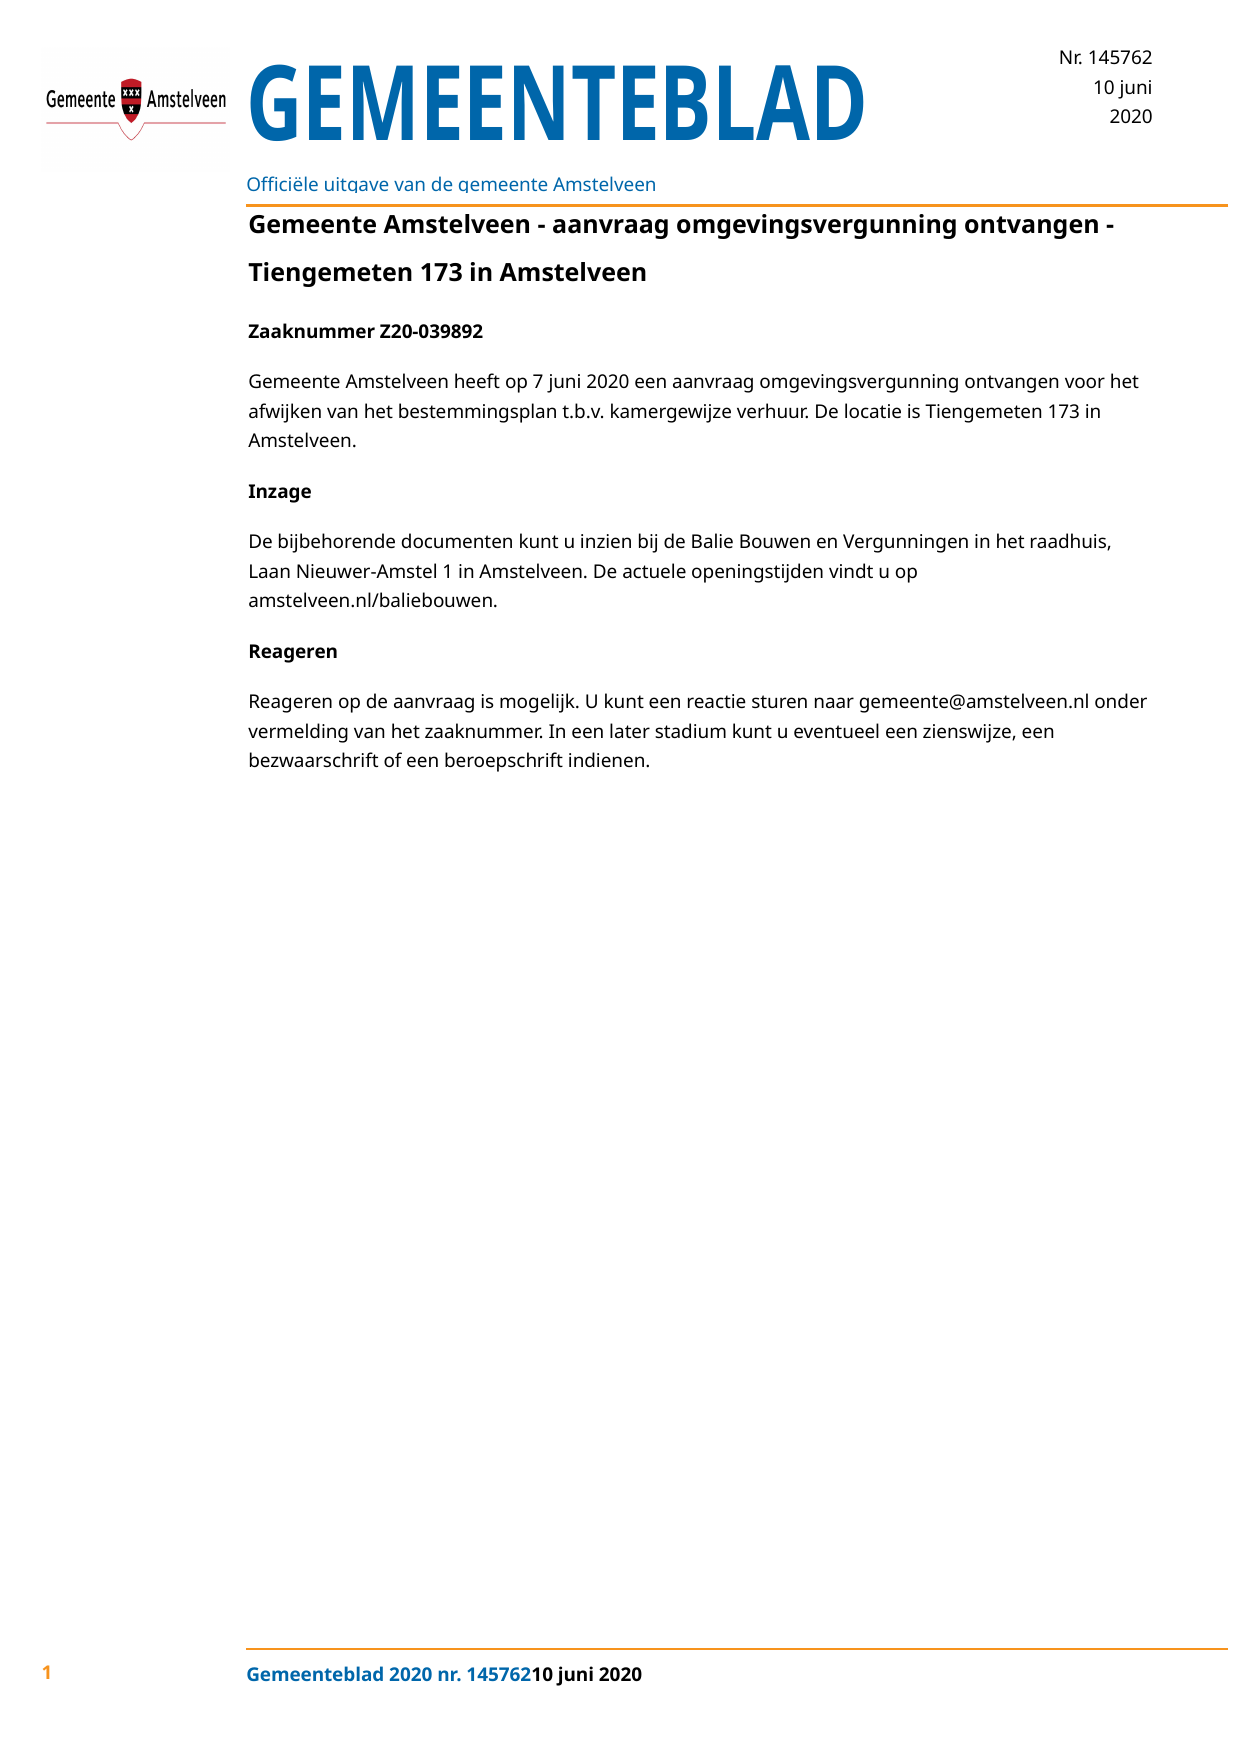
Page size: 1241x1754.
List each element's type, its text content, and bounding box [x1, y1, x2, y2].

text Zaaknummer Z20-039892 [248, 318, 1152, 344]
text Gemeente Amstelveen - aanvraag omgevingsvergunning ontvangen - Tiengemeten 173 in Amstelveen [248, 207, 1152, 288]
text Inzage [248, 478, 1152, 504]
picture [41, 47, 231, 172]
text De bijbehorende documenten kunt u inzien bij de Balie Bouwen en Vergunningen in het raadhuis, Laan Nieuwer-Amstel 1 in Amstelveen. De actuele openingstijden vindt u op amstelveen.nl/baliebouwen. [248, 528, 1152, 613]
text Gemeente Amstelveen heeft op 7 juni 2020 een aanvraag omgevingsvergunning ontvangen voor het afwijken van het bestemmingsplan t.b.v. kamergewijze verhuur. De locatie is Tiengemeten 173 in Amstelveen. [248, 368, 1152, 453]
text Reageren op de aanvraag is mogelijk. U kunt een reactie sturen naar gemeente@amstelveen.nl onder vermelding van het zaaknummer. In een later stadium kunt u eventueel een zienswijze, een bezwaarschrift of een beroepschrift indienen. [248, 688, 1152, 773]
text Reageren [248, 638, 1152, 664]
